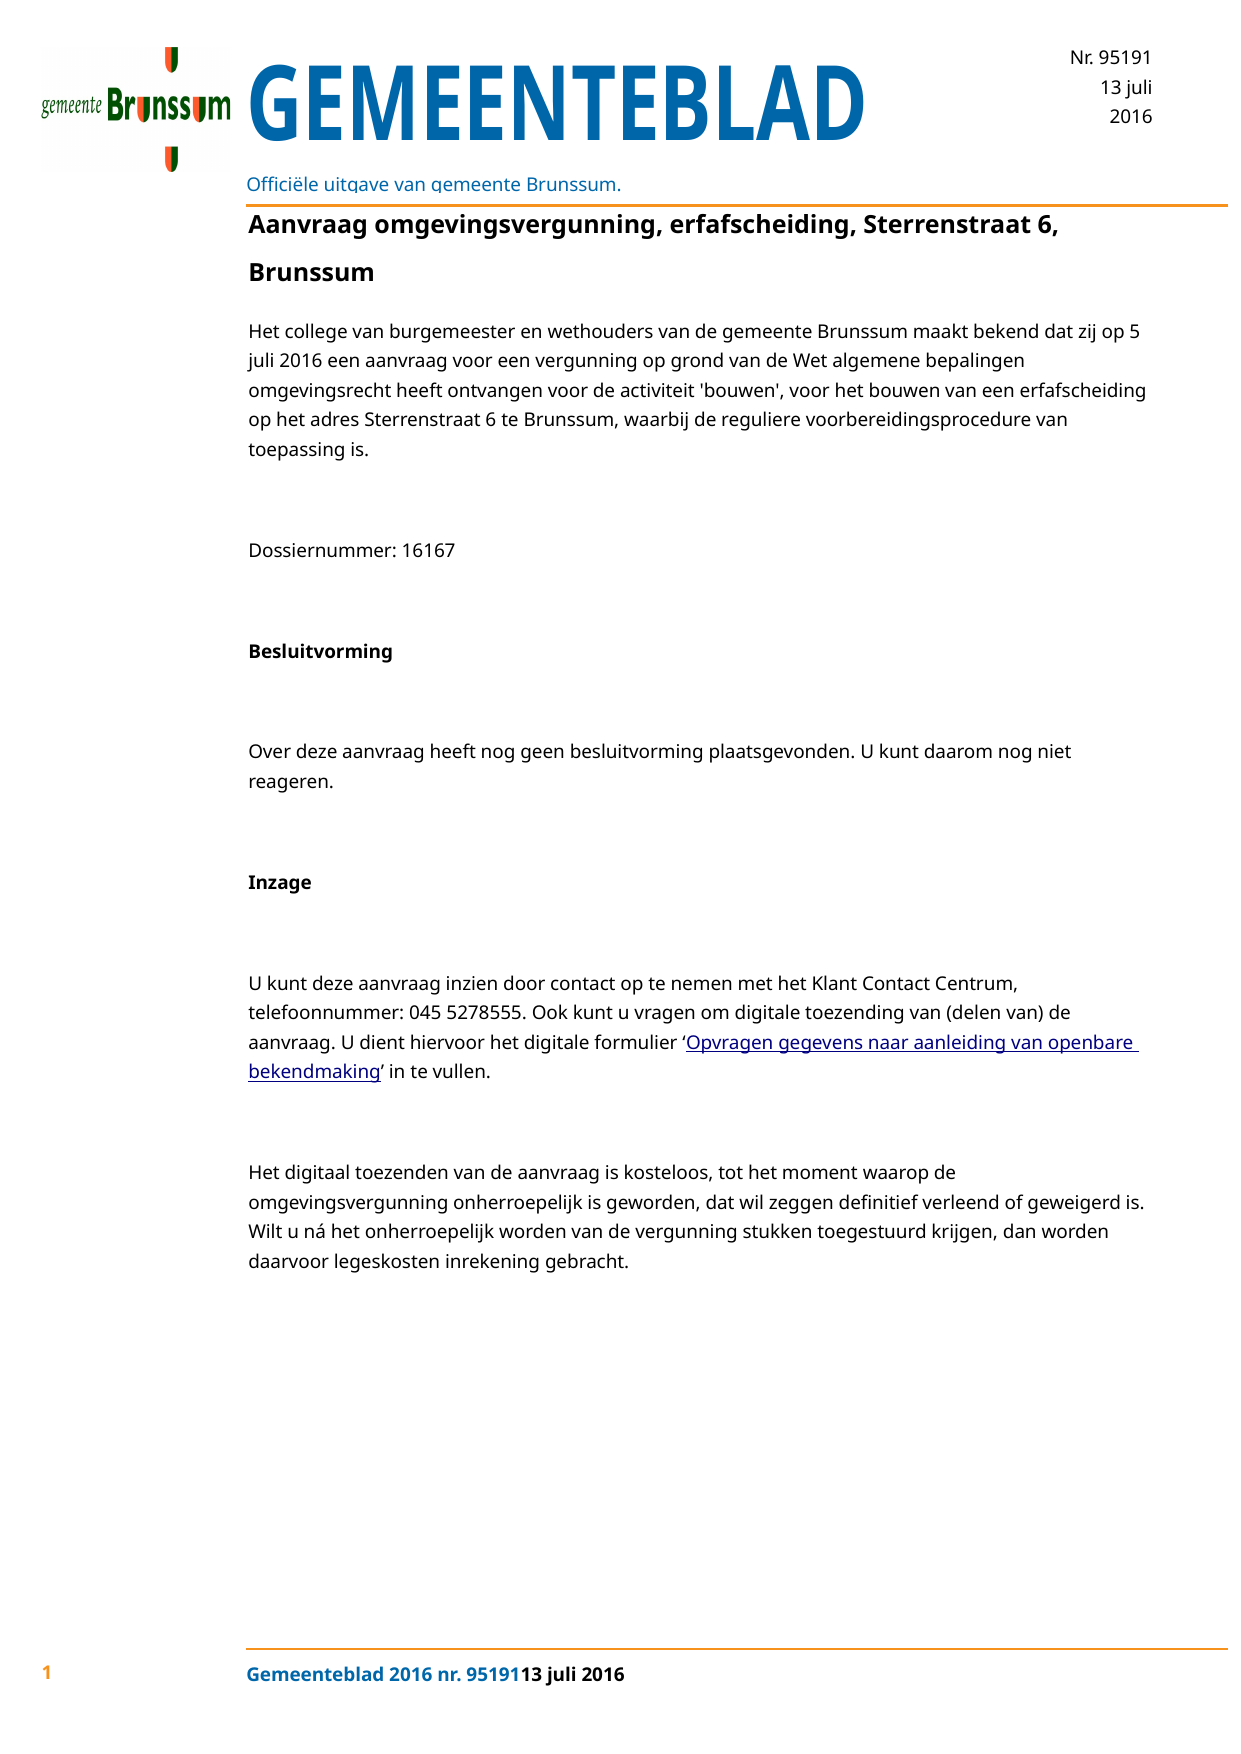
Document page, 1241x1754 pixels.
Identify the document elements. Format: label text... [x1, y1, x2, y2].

text Aanvraag omgevingsvergunning, erfafscheiding, Sterrenstraat 6, Brunssum [248, 207, 1152, 288]
text Over deze aanvraag heeft nog geen besluitvorming plaatsgevonden. U kunt daarom nog niet reageren. [248, 739, 1152, 794]
text U kunt deze aanvraag inzien door contact op te nemen met het Klant Contact Centrum, telefoonnummer: 045 5278555. Ook kunt u vragen om digitale toezending van (delen van) de aanvraag. U dient hiervoor het digitale formulier ‘Opvragen gegevens naar aanleiding van openbare bekendmaking’ in te vullen. [248, 970, 1152, 1084]
text Inzage [248, 869, 1152, 895]
text Het college van burgemeester en wethouders van de gemeente Brunssum maakt bekend dat zij op 5 juli 2016 een aanvraag voor een vergunning op grond van de Wet algemene bepalingen omgevingsrecht heeft ontvangen voor de activiteit 'bouwen', voor het bouwen van een erfafscheiding op het adres Sterrenstraat 6 te Brunssum, waarbij de reguliere voorbereidingsprocedure van toepassing is. [248, 318, 1152, 462]
text Het digitaal toezenden van de aanvraag is kosteloos, tot het moment waarop de omgevingsvergunning onherroepelijk is geworden, dat wil zeggen definitief verleend of geweigerd is. Wilt u ná het onherroepelijk worden van de vergunning stukken toegestuurd krijgen, dan worden daarvoor legeskosten inrekening gebracht. [248, 1159, 1152, 1274]
text Besluitvorming [248, 638, 1152, 664]
picture [41, 47, 231, 172]
text Dossiernummer: 16167 [248, 537, 1152, 563]
